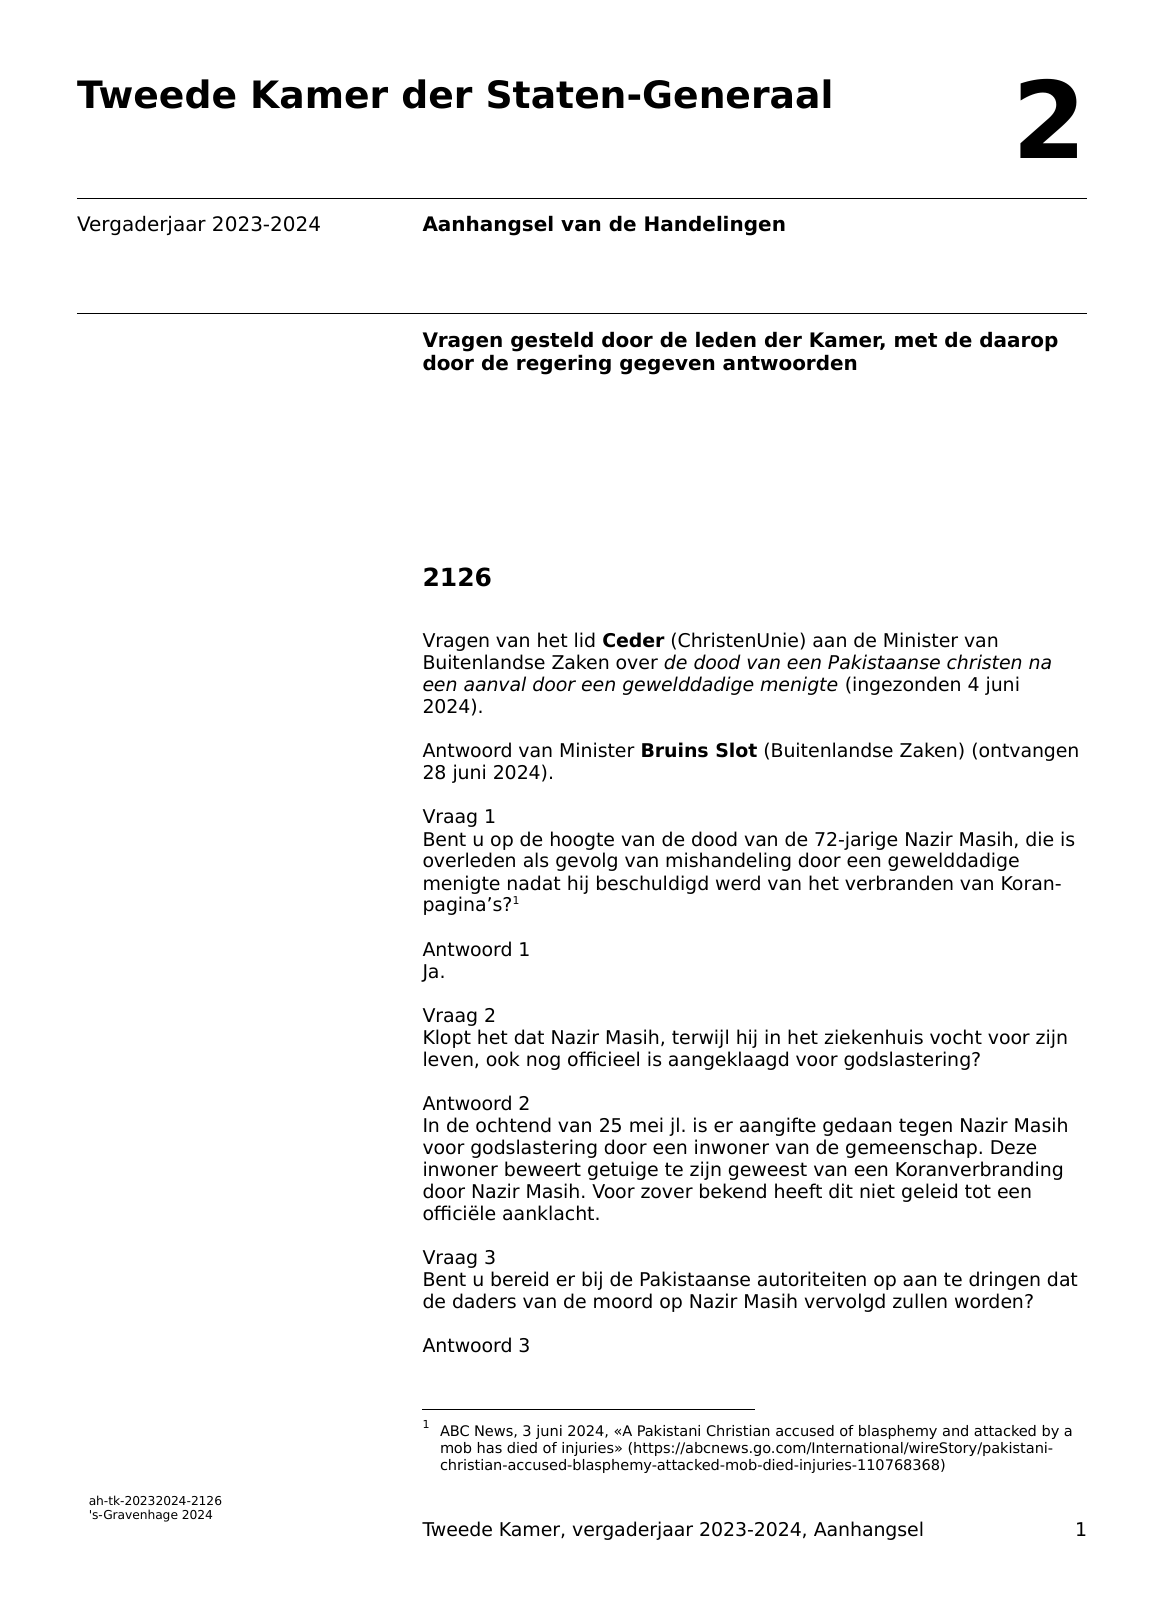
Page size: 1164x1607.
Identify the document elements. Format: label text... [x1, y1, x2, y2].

text ABC News, 3 juni 2024, «A Pakistani Christian accused of blasphemy and attacked by a mob has died of injuries» (https://abcnews.go.com/International/wireStory/pakistani-christian-accused-blasphemy-attacked-mob-died-injuries-110768368) [422, 1418, 1087, 1474]
table_header Tweede Kamer der Staten-Generaal [77, 59, 886, 198]
text Antwoord van Minister Bruins Slot (Buitenlandse Zaken) (ontvangen 28 juni 2024). [422, 740, 1087, 784]
text Bent u op de hoogte van de dood van de 72-jarige Nazir Masih, die is overleden als gevolg van mishandeling door een gewelddadige menigte nadat hij beschuldigd werd van het verbranden van Koran-pagina’s? [422, 828, 1087, 916]
text Bent u bereid er bij de Pakistaanse autoriteiten op aan te dringen dat de daders van de moord op Nazir Masih vervolgd zullen worden? [422, 1269, 1087, 1313]
text 's-Gravenhage 2024 [88, 1508, 323, 1522]
table_header 2 [886, 59, 1087, 198]
text Ja. [422, 961, 1087, 982]
table_cell Vragen gesteld door de leden der Kamer, met de daarop door de regering gegeven antwoorden [422, 314, 1087, 375]
text Klopt het dat Nazir Masih, terwijl hij in het ziekenhuis vocht voor zijn leven, ook nog officieel is aangeklaagd voor godslastering? [422, 1027, 1087, 1071]
text Antwoord 3 [422, 1335, 1087, 1357]
text ah-tk-20232024-2126 [88, 1494, 323, 1508]
text Vraag 2 [422, 1005, 1087, 1027]
text 2126 [422, 563, 1087, 592]
text Vraag 3 [422, 1247, 1087, 1269]
text Antwoord 2 [422, 1093, 1087, 1115]
text Vragen van het lid Ceder (ChristenUnie) aan de Minister van Buitenlandse Zaken over de dood van een Pakistaanse christen na een aanval door een gewelddadige menigte (ingezonden 4 juni 2024). [422, 630, 1087, 718]
text Antwoord 1 [422, 938, 1087, 961]
table_cell Vergaderjaar 2023-2024 [77, 199, 422, 313]
text Vraag 1 [422, 806, 1087, 828]
table_cell [77, 314, 422, 375]
text In de ochtend van 25 mei jl. is er aangifte gedaan tegen Nazir Masih voor godslastering door een inwoner van de gemeenschap. Deze inwoner beweert getuige te zijn geweest van een Koranverbranding door Nazir Masih. Voor zover bekend heeft dit niet geleid tot een officiële aanklacht. [422, 1115, 1087, 1225]
table_cell Aanhangsel van de Handelingen [422, 199, 1087, 313]
